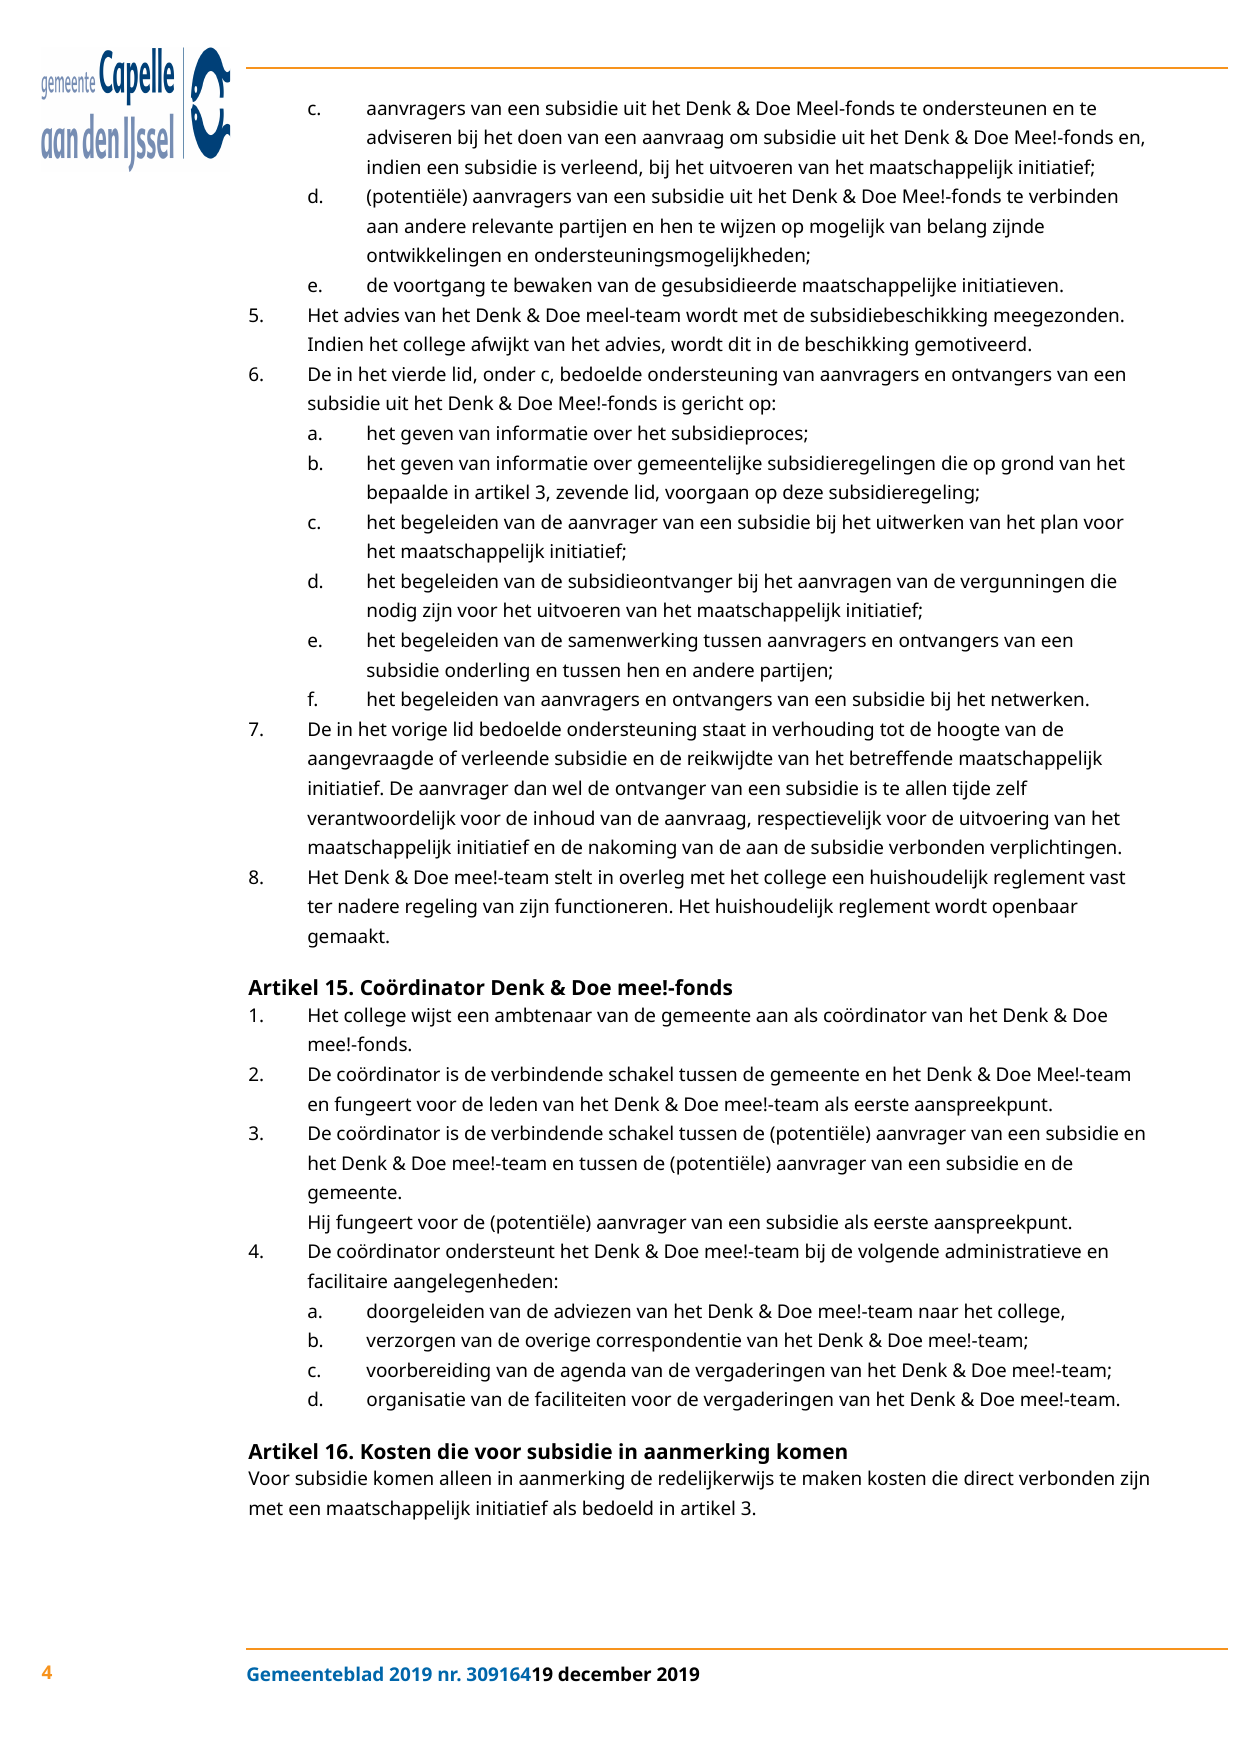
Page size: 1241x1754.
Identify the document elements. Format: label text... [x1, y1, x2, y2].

picture [41, 47, 231, 172]
list Het advies van het Denk & Doe meel-team wordt met de subsidiebeschikking meegezonden. Indien het college afwijkt van het advies, wordt dit in de beschikking gemotiveerd. [248, 302, 1152, 357]
list De in het vorige lid bedoelde ondersteuning staat in verhouding tot de hoogte van de aangevraagde of verleende subsidie en de reikwijdte van het betreffende maatschappelijk initiatief. De aanvrager dan wel de ontvanger van een subsidie is te allen tijde zelf verantwoordelijk voor de inhoud van de aanvraag, respectievelijk voor de uitvoering van het maatschappelijk initiatief en de nakoming van de aan de subsidie verbonden verplichtingen. [248, 716, 1152, 860]
list (potentiële) aanvragers van een subsidie uit het Denk & Doe Mee!-fonds te verbinden aan andere relevante partijen en hen te wijzen op mogelijk van belang zijnde ontwikkelingen en ondersteuningsmogelijkheden; [307, 183, 1152, 268]
list Hij fungeert voor de (potentiële) aanvrager van een subsidie als eerste aanspreekpunt. [248, 1209, 1152, 1235]
list doorgeleiden van de adviezen van het Denk & Doe mee!-team naar het college, [307, 1298, 1152, 1323]
list het geven van informatie over gemeentelijke subsidieregelingen die op grond van het bepaalde in artikel 3, zevende lid, voorgaan op deze subsidieregeling; [307, 450, 1152, 505]
list verzorgen van de overige correspondentie van het Denk & Doe mee!-team; [307, 1327, 1152, 1353]
text Voor subsidie komen alleen in aanmerking de redelijkerwijs te maken kosten die direct verbonden zijn met een maatschappelijk initiatief als bedoeld in artikel 3. [248, 1465, 1152, 1521]
list het begeleiden van aanvragers en ontvangers van een subsidie bij het netwerken. [307, 686, 1152, 712]
list het begeleiden van de samenwerking tussen aanvragers en ontvangers van een subsidie onderling en tussen hen en andere partijen; [307, 627, 1152, 683]
text Artikel 15. Coördinator Denk & Doe mee!-fonds [248, 973, 1152, 1002]
list De coördinator ondersteunt het Denk & Doe mee!-team bij de volgende administratieve en facilitaire aangelegenheden: [248, 1239, 1152, 1294]
list Het Denk & Doe mee!-team stelt in overleg met het college een huishoudelijk reglement vast ter nadere regeling van zijn functioneren. Het huishoudelijk reglement wordt openbaar gemaakt. [248, 864, 1152, 949]
list De coördinator is de verbindende schakel tussen de gemeente en het Denk & Doe Mee!-team en fungeert voor de leden van het Denk & Doe mee!-team als eerste aanspreekpunt. [248, 1061, 1152, 1116]
list voorbereiding van de agenda van de vergaderingen van het Denk & Doe mee!-team; [307, 1357, 1152, 1383]
list De in het vierde lid, onder c, bedoelde ondersteuning van aanvragers en ontvangers van een subsidie uit het Denk & Doe Mee!-fonds is gericht op: [248, 361, 1152, 416]
list het begeleiden van de subsidieontvanger bij het aanvragen van de vergunningen die nodig zijn voor het uitvoeren van het maatschappelijk initiatief; [307, 568, 1152, 623]
list het geven van informatie over het subsidieproces; [307, 420, 1152, 446]
list organisatie van de faciliteiten voor de vergaderingen van het Denk & Doe mee!-team. [307, 1387, 1152, 1412]
list De coördinator is de verbindende schakel tussen de (potentiële) aanvrager van een subsidie en het Denk & Doe mee!-team en tussen de (potentiële) aanvrager van een subsidie en de gemeente. [248, 1120, 1152, 1205]
list Het college wijst een ambtenaar van de gemeente aan als coördinator van het Denk & Doe mee!-fonds. [248, 1002, 1152, 1057]
list het begeleiden van de aanvrager van een subsidie bij het uitwerken van het plan voor het maatschappelijk initiatief; [307, 509, 1152, 564]
list de voortgang te bewaken van de gesubsidieerde maatschappelijke initiatieven. [307, 272, 1152, 298]
list aanvragers van een subsidie uit het Denk & Doe Meel-fonds te ondersteunen en te adviseren bij het doen van een aanvraag om subsidie uit het Denk & Doe Mee!-fonds en, indien een subsidie is verleend, bij het uitvoeren van het maatschappelijk initiatief; [307, 95, 1152, 180]
text Artikel 16. Kosten die voor subsidie in aanmerking komen [248, 1437, 1152, 1465]
